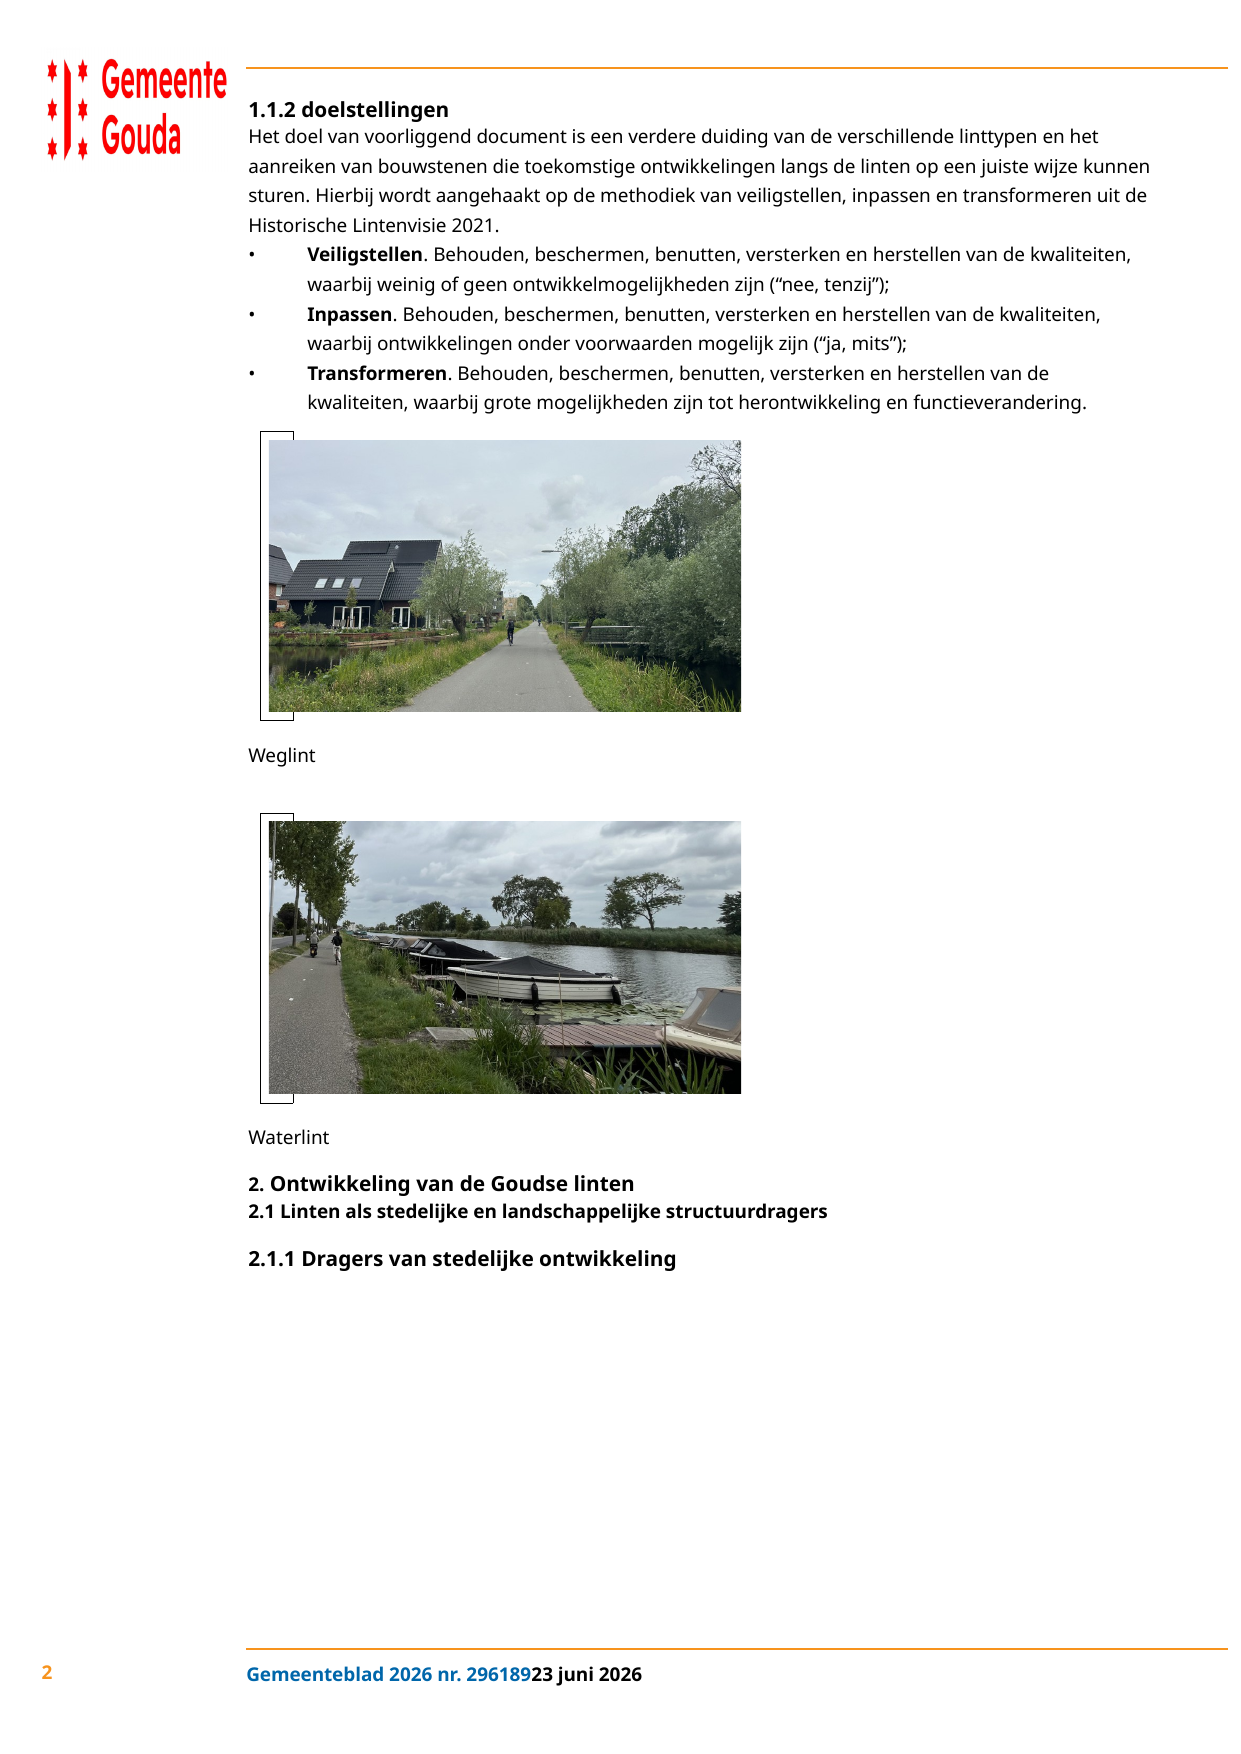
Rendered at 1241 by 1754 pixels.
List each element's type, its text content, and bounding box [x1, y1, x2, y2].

text 1.1.2 doelstellingen [248, 95, 1152, 123]
picture [41, 47, 231, 172]
list Inpassen. Behouden, beschermen, benutten, versterken en herstellen van de kwaliteiten, waarbij ontwikkelingen onder voorwaarden mogelijk zijn (“ja, mits”); [248, 301, 1152, 356]
text Waterlint [248, 1124, 1152, 1149]
picture [268, 440, 742, 712]
list Veiligstellen. Behouden, beschermen, benutten, versterken en herstellen van de kwaliteiten, waarbij weinig of geen ontwikkelmogelijkheden zijn (“nee, tenzij”); [248, 242, 1152, 297]
text Het doel van voorliggend document is een verdere duiding van de verschillende linttypen en het aanreiken van bouwstenen die toekomstige ontwikkelingen langs de linten op een juiste wijze kunnen sturen. Hierbij wordt aangehaakt op de methodiek van veiligstellen, inpassen en transformeren uit de Historische Lintenvisie 2021. [248, 123, 1152, 238]
picture [268, 821, 742, 1094]
text 2.1.1 Dragers van stedelijke ontwikkeling [248, 1244, 1152, 1273]
text 2.1 Linten als stedelijke en landschappelijke structuurdragers [248, 1198, 1152, 1224]
list Transformeren. Behouden, beschermen, benutten, versterken en herstellen van de kwaliteiten, waarbij grote mogelijkheden zijn tot herontwikkeling en functieverandering. [248, 360, 1152, 415]
text 2. Ontwikkeling van de Goudse linten [248, 1169, 1152, 1198]
text Weglint [248, 742, 1152, 768]
